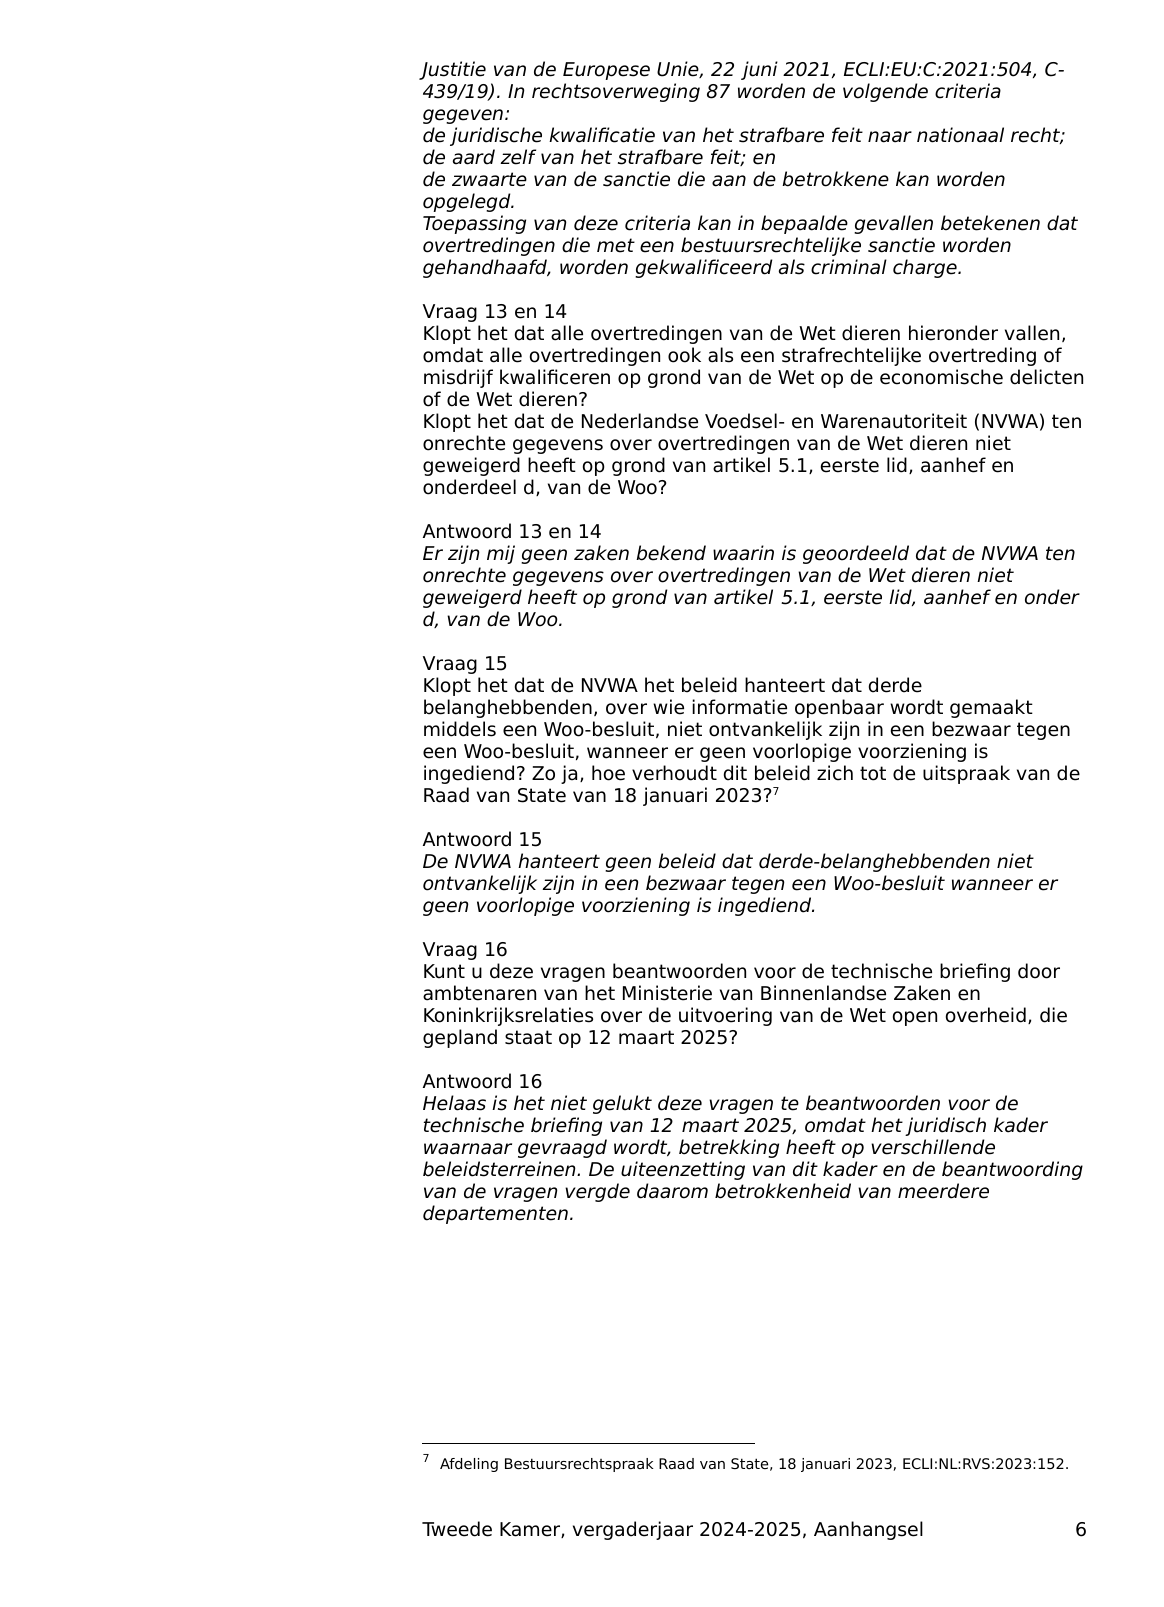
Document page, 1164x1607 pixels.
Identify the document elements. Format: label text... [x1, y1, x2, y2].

text De NVWA hanteert geen beleid dat derde-belanghebbenden niet ontvankelijk zijn in een bezwaar tegen een Woo-besluit wanneer er geen voorlopige voorziening is ingediend. [422, 851, 1087, 917]
text Vraag 15 [422, 653, 1087, 675]
text Kunt u deze vragen beantwoorden voor de technische briefing door ambtenaren van het Ministerie van Binnenlandse Zaken en Koninkrijksrelaties over de uitvoering van de Wet open overheid, die gepland staat op 12 maart 2025? [422, 961, 1087, 1049]
text Vraag 13 en 14 [422, 301, 1087, 323]
text de juridische kwalificatie van het strafbare feit naar nationaal recht; [422, 125, 1087, 147]
text Klopt het dat alle overtredingen van de Wet dieren hieronder vallen, omdat alle overtredingen ook als een strafrechtelijke overtreding of misdrijf kwalificeren op grond van de Wet op de economische delicten of de Wet dieren? [422, 323, 1087, 411]
text Klopt het dat de Nederlandse Voedsel- en Warenautoriteit (NVWA) ten onrechte gegevens over overtredingen van de Wet dieren niet geweigerd heeft op grond van artikel 5.1, eerste lid, aanhef en onderdeel d, van de Woo? [422, 411, 1087, 499]
text Antwoord 13 en 14 [422, 521, 1087, 543]
text Toepassing van deze criteria kan in bepaalde gevallen betekenen dat overtredingen die met een bestuursrechtelijke sanctie worden gehandhaafd, worden gekwalificeerd als criminal charge. [422, 213, 1087, 279]
text Helaas is het niet gelukt deze vragen te beantwoorden voor de technische briefing van 12 maart 2025, omdat het juridisch kader waarnaar gevraagd wordt, betrekking heeft op verschillende beleidsterreinen. De uiteenzetting van dit kader en de beantwoording van de vragen vergde daarom betrokkenheid van meerdere departementen. [422, 1093, 1087, 1225]
text Antwoord 15 [422, 829, 1087, 851]
text Afdeling Bestuursrechtspraak Raad van State, 18 januari 2023, ECLI:NL:RVS:2023:152. [422, 1452, 1087, 1474]
text Justitie van de Europese Unie, 22 juni 2021, ECLI:EU:C:2021:504, C-439/19). In rechtsoverweging 87 worden de volgende criteria gegeven: [422, 59, 1087, 125]
text Antwoord 16 [422, 1071, 1087, 1093]
text Er zijn mij geen zaken bekend waarin is geoordeeld dat de NVWA ten onrechte gegevens over overtredingen van de Wet dieren niet geweigerd heeft op grond van artikel 5.1, eerste lid, aanhef en onder d, van de Woo. [422, 543, 1087, 631]
text Klopt het dat de NVWA het beleid hanteert dat derde belanghebbenden, over wie informatie openbaar wordt gemaakt middels een Woo-besluit, niet ontvankelijk zijn in een bezwaar tegen een Woo-besluit, wanneer er geen voorlopige voorziening is ingediend? Zo ja, hoe verhoudt dit beleid zich tot de uitspraak van de Raad van State van 18 januari 2023? [422, 675, 1087, 807]
text de zwaarte van de sanctie die aan de betrokkene kan worden opgelegd. [422, 169, 1087, 213]
text Vraag 16 [422, 939, 1087, 961]
text de aard zelf van het strafbare feit; en [422, 147, 1087, 169]
